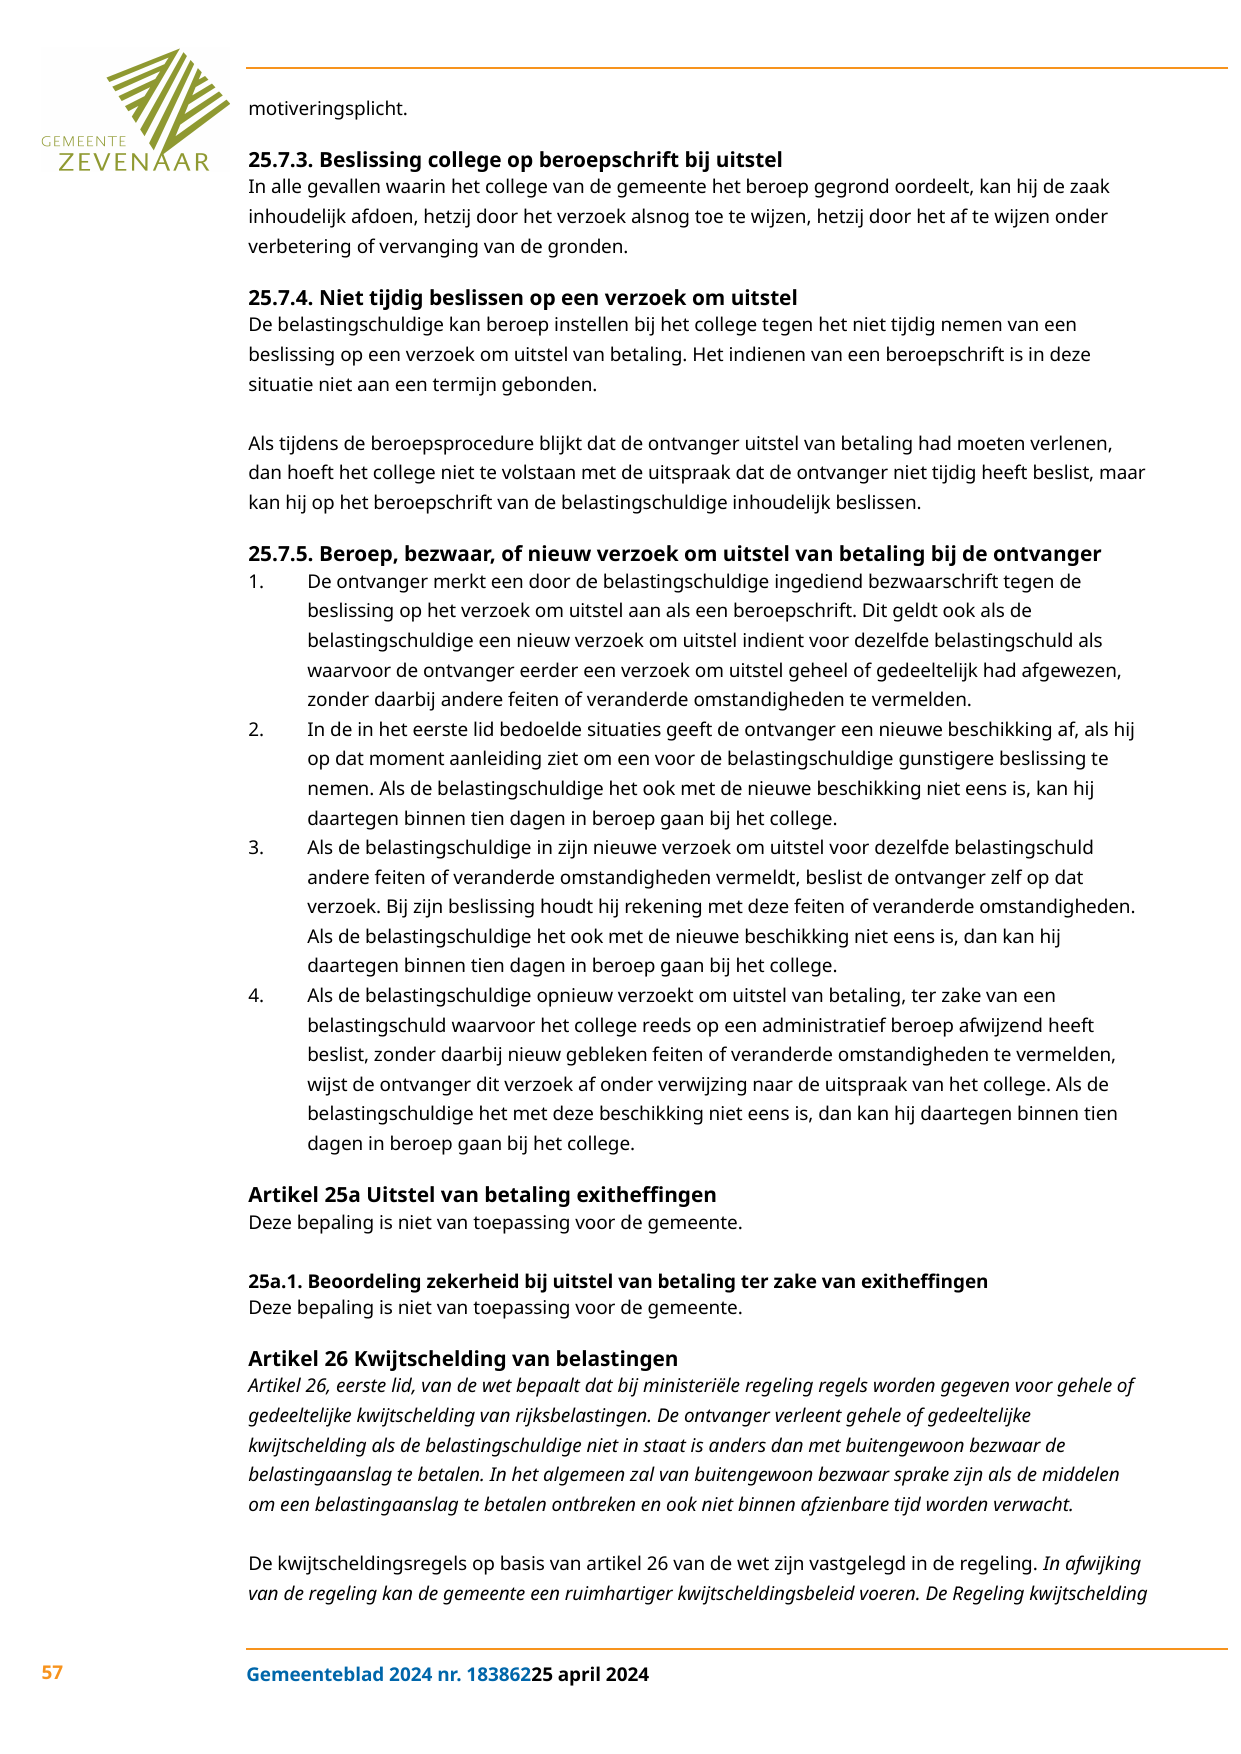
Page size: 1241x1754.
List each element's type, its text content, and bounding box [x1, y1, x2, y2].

text 25.7.3. Beslissing college op beroepschrift bij uitstel [248, 145, 1152, 174]
text In alle gevallen waarin het college van de gemeente het beroep gegrond oordeelt, kan hij de zaak inhoudelijk afdoen, hetzij door het verzoek alsnog toe te wijzen, hetzij door het af te wijzen onder verbetering of vervanging van de gronden. [248, 174, 1152, 258]
text Artikel 26, eerste lid, van de wet bepaalt dat bij ministeriële regeling regels worden gegeven voor gehele of gedeeltelijke kwijtschelding van rijksbelastingen. De ontvanger verleent gehele of gedeeltelijke kwijtschelding als de belastingschuldige niet in staat is anders dan met buitengewoon bezwaar de belastingaanslag te betalen. In het algemeen zal van buitengewoon bezwaar sprake zijn als de middelen om een belastingaanslag te betalen ontbreken en ook niet binnen afzienbare tijd worden verwacht. [248, 1373, 1152, 1517]
text Deze bepaling is niet van toepassing voor de gemeente. [248, 1209, 1152, 1235]
picture [41, 47, 231, 172]
text Artikel 26 Kwijtschelding van belastingen [248, 1344, 1152, 1373]
text 25.7.4. Niet tijdig beslissen op een verzoek om uitstel [248, 283, 1152, 312]
list Als de belastingschuldige in zijn nieuwe verzoek om uitstel voor dezelfde belastingschuld andere feiten of veranderde omstandigheden vermeldt, beslist de ontvanger zelf op dat verzoek. Bij zijn beslissing houdt hij rekening met deze feiten of veranderde omstandigheden. Als de belastingschuldige het ook met de nieuwe beschikking niet eens is, dan kan hij daartegen binnen tien dagen in beroep gaan bij het college. [248, 834, 1152, 978]
text 25a.1. Beoordeling zekerheid bij uitstel van betaling ter zake van exitheffingen [248, 1268, 1152, 1294]
list Als de belastingschuldige opnieuw verzoekt om uitstel van betaling, ter zake van een belastingschuld waarvoor het college reeds op een administratief beroep afwijzend heeft beslist, zonder daarbij nieuw gebleken feiten of veranderde omstandigheden te vermelden, wijst de ontvanger dit verzoek af onder verwijzing naar de uitspraak van het college. Als de belastingschuldige het met deze beschikking niet eens is, dan kan hij daartegen binnen tien dagen in beroep gaan bij het college. [248, 982, 1152, 1156]
text De belastingschuldige kan beroep instellen bij het college tegen het niet tijdig nemen van een beslissing op een verzoek om uitstel van betaling. Het indienen van een beroepschrift is in deze situatie niet aan een termijn gebonden. [248, 312, 1152, 397]
text Artikel 25a Uitstel van betaling exitheffingen [248, 1181, 1152, 1209]
text Deze bepaling is niet van toepassing voor de gemeente. [248, 1294, 1152, 1319]
text Als tijdens de beroepsprocedure blijkt dat de ontvanger uitstel van betaling had moeten verlenen, dan hoeft het college niet te volstaan met de uitspraak dat de ontvanger niet tijdig heeft beslist, maar kan hij op het beroepschrift van de belastingschuldige inhoudelijk beslissen. [248, 430, 1152, 515]
text 25.7.5. Beroep, bezwaar, of nieuw verzoek om uitstel van betaling bij de ontvanger [248, 539, 1152, 568]
list De ontvanger merkt een door de belastingschuldige ingediend bezwaarschrift tegen de beslissing op het verzoek om uitstel aan als een beroepschrift. Dit geldt ook als de belastingschuldige een nieuw verzoek om uitstel indient voor dezelfde belastingschuld als waarvoor de ontvanger eerder een verzoek om uitstel geheel of gedeeltelijk had afgewezen, zonder daarbij andere feiten of veranderde omstandigheden te vermelden. [248, 568, 1152, 712]
text motiveringsplicht. [248, 95, 1152, 121]
text De kwijtscheldingsregels op basis van artikel 26 van de wet zijn vastgelegd in de regeling. In afwijking van de regeling kan de gemeente een ruimhartiger kwijtscheldingsbeleid voeren. De Regeling kwijtschelding [248, 1550, 1152, 1606]
list In de in het eerste lid bedoelde situaties geeft de ontvanger een nieuwe beschikking af, als hij op dat moment aanleiding ziet om een voor de belastingschuldige gunstigere beslissing te nemen. Als de belastingschuldige het ook met de nieuwe beschikking niet eens is, kan hij daartegen binnen tien dagen in beroep gaan bij het college. [248, 716, 1152, 830]
